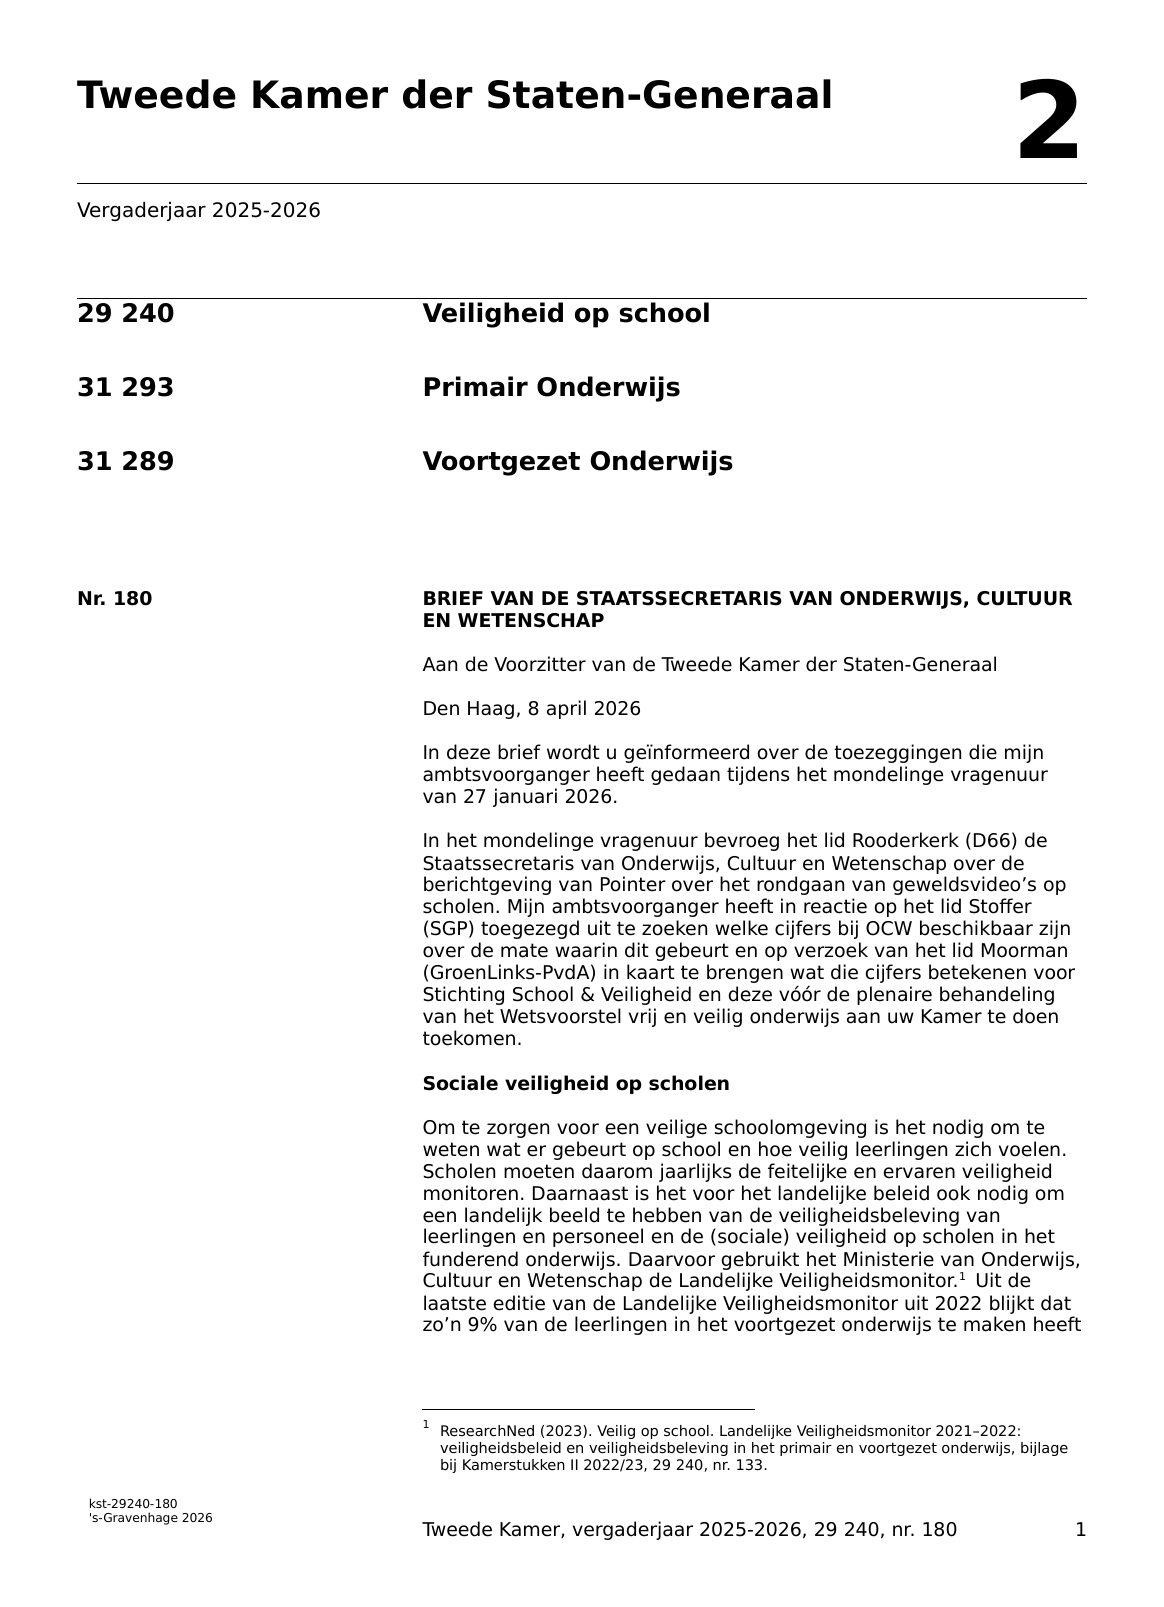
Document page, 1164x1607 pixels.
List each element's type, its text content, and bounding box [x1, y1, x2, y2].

text Den Haag, 8 april 2026 [422, 698, 1087, 720]
text In het mondelinge vragenuur bevroeg het lid Rooderkerk (D66) de Staatssecretaris van Onderwijs, Cultuur en Wetenschap over de berichtgeving van Pointer over het rondgaan van geweldsvideo’s op scholen. Mijn ambtsvoorganger heeft in reactie op het lid Stoffer (SGP) toegezegd uit te zoeken welke cijfers bij OCW beschikbaar zijn over de mate waarin dit gebeurt en op verzoek van het lid Moorman (GroenLinks-PvdA) in kaart te brengen wat die cijfers betekenen voor Stichting School & Veiligheid en deze vóór de plenaire behandeling van het Wetsvoorstel vrij en veilig onderwijs aan uw Kamer te doen toekomen. [422, 830, 1087, 1050]
subtitle Sociale veiligheid op scholen [422, 1072, 1087, 1094]
text kst-29240-180 [88, 1497, 323, 1511]
table_header Tweede Kamer der Staten-Generaal [77, 59, 886, 183]
subtitle 31 293 Primair Onderwijs [77, 373, 1087, 403]
subtitle Nr. 180 BRIEF VAN DE STAATSSECRETARIS VAN ONDERWIJS, CULTUUR EN WETENSCHAP [77, 588, 1087, 632]
table_header 2 [886, 59, 1087, 183]
subtitle 31 289 Voortgezet Onderwijs [77, 447, 1087, 477]
text ResearchNed (2023). Veilig op school. Landelijke Veiligheidsmonitor 2021–2022: veiligheidsbeleid en veiligheidsbeleving in het primair en voortgezet onderwijs, bijlage bij Kamerstukken II 2022/23, 29 240, nr. 133. [422, 1418, 1087, 1474]
text Aan de Voorzitter van de Tweede Kamer der Staten-Generaal [422, 654, 1087, 676]
table_cell Vergaderjaar 2025-2026 [77, 184, 1087, 298]
text 's-Gravenhage 2026 [88, 1511, 323, 1525]
text In deze brief wordt u geïnformeerd over de toezeggingen die mijn ambtsvoorganger heeft gedaan tijdens het mondelinge vragenuur van 27 januari 2026. [422, 742, 1087, 808]
text Om te zorgen voor een veilige schoolomgeving is het nodig om te weten wat er gebeurt op school en hoe veilig leerlingen zich voelen. Scholen moeten daarom jaarlijks de feitelijke en ervaren veiligheid monitoren. Daarnaast is het voor het landelijke beleid ook nodig om een landelijk beeld te hebben van de veiligheidsbeleving van leerlingen en personeel en de (sociale) veiligheid op scholen in het funderend onderwijs. Daarvoor gebruikt het Ministerie van Onderwijs, Cultuur en Wetenschap de Landelijke Veiligheidsmonitor. Uit de laatste editie van de Landelijke Veiligheidsmonitor uit 2022 blijkt dat zo’n 9% van de leerlingen in het voortgezet onderwijs te maken heeft [422, 1117, 1087, 1336]
subtitle 29 240 Veiligheid op school [77, 299, 1087, 329]
